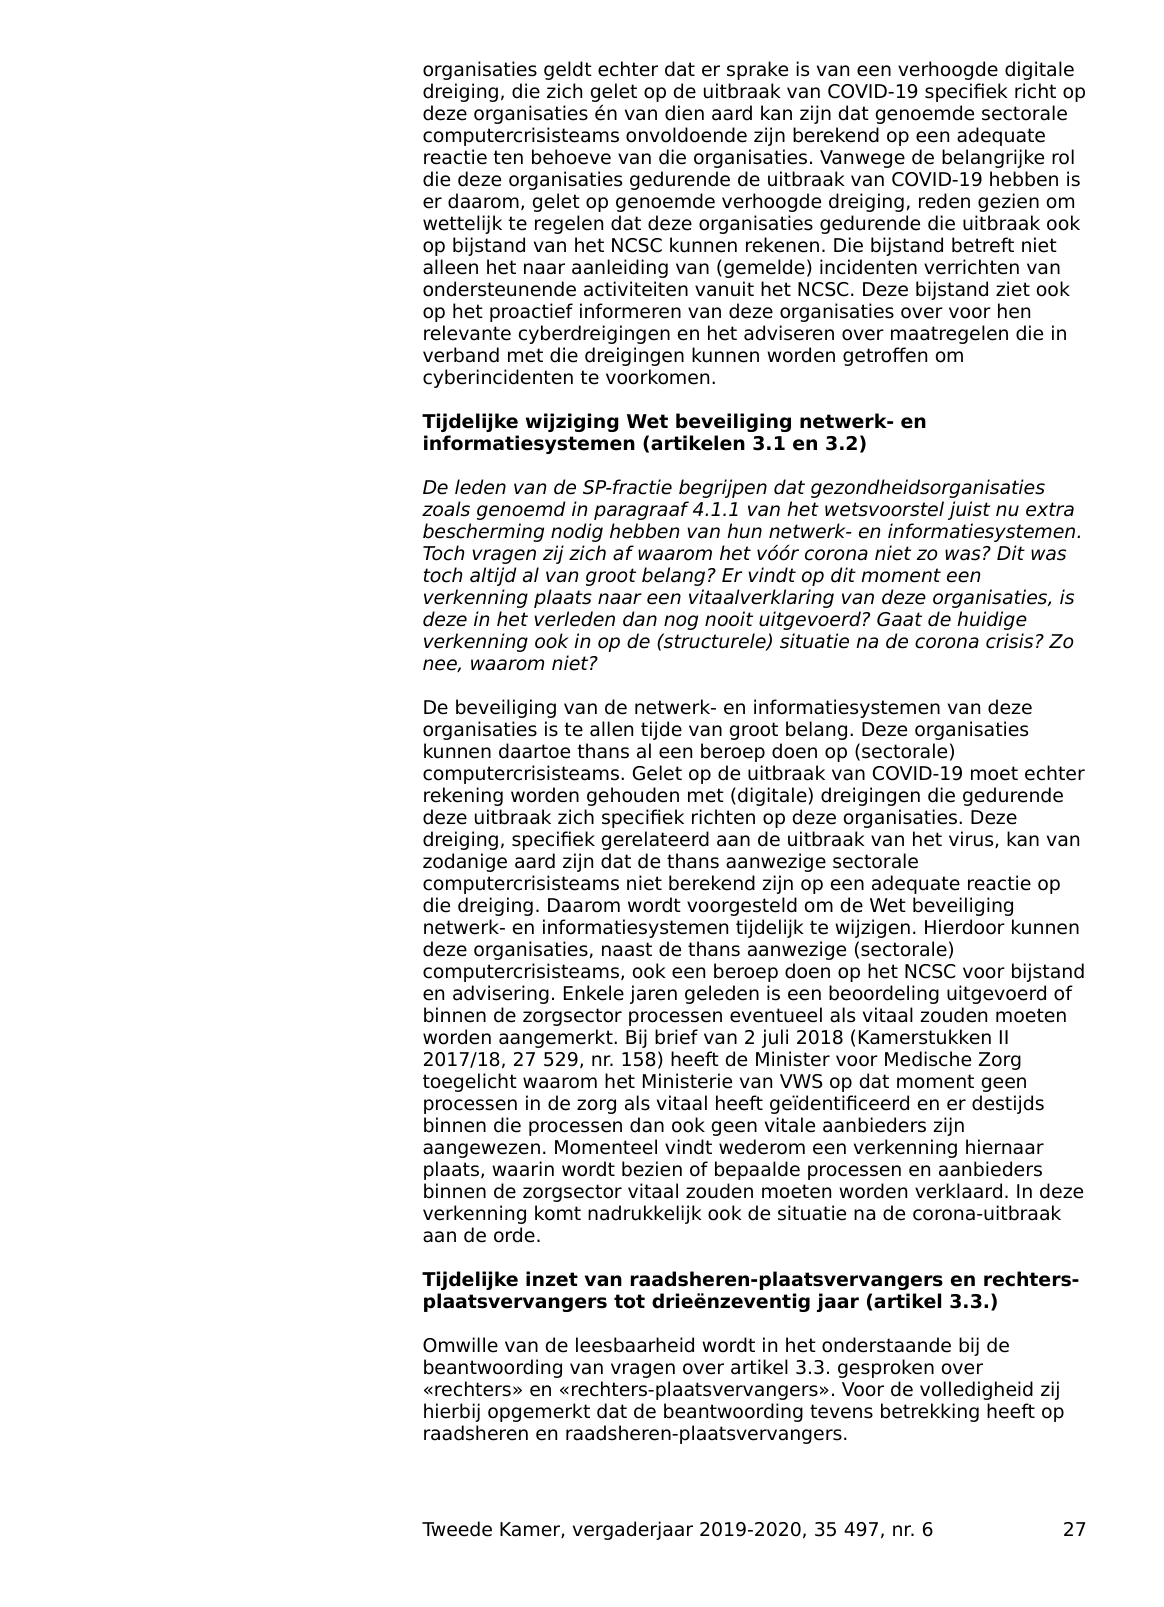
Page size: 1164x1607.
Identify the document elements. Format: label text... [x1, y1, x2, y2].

text Omwille van de leesbaarheid wordt in het onderstaande bij de beantwoording van vragen over artikel 3.3. gesproken over «rechters» en «rechters-plaatsvervangers». Voor de volledigheid zij hierbij opgemerkt dat de beantwoording tevens betrekking heeft op raadsheren en raadsheren-plaatsvervangers. [422, 1335, 1087, 1445]
text De beveiliging van de netwerk- en informatiesystemen van deze organisaties is te allen tijde van groot belang. Deze organisaties kunnen daartoe thans al een beroep doen op (sectorale) computercrisisteams. Gelet op de uitbraak van COVID-19 moet echter rekening worden gehouden met (digitale) dreigingen die gedurende deze uitbraak zich specifiek richten op deze organisaties. Deze dreiging, specifiek gerelateerd aan de uitbraak van het virus, kan van zodanige aard zijn dat de thans aanwezige sectorale computercrisisteams niet berekend zijn op een adequate reactie op die dreiging. Daarom wordt voorgesteld om de Wet beveiliging netwerk- en informatiesystemen tijdelijk te wijzigen. Hierdoor kunnen deze organisaties, naast de thans aanwezige (sectorale) computercrisisteams, ook een beroep doen op het NCSC voor bijstand en advisering. Enkele jaren geleden is een beoordeling uitgevoerd of binnen de zorgsector processen eventueel als vitaal zouden moeten worden aangemerkt. Bij brief van 2 juli 2018 (Kamerstukken II 2017/18, 27 529, nr. 158) heeft de Minister voor Medische Zorg toegelicht waarom het Ministerie van VWS op dat moment geen processen in de zorg als vitaal heeft geïdentificeerd en er destijds binnen die processen dan ook geen vitale aanbieders zijn aangewezen. Momenteel vindt wederom een verkenning hiernaar plaats, waarin wordt bezien of bepaalde processen en aanbieders binnen de zorgsector vitaal zouden moeten worden verklaard. In deze verkenning komt nadrukkelijk ook de situatie na de corona-uitbraak aan de orde. [422, 697, 1087, 1247]
subtitle Tijdelijke inzet van raadsheren-plaatsvervangers en rechters-plaatsvervangers tot drieënzeventig jaar (artikel 3.3.) [422, 1269, 1087, 1313]
text organisaties geldt echter dat er sprake is van een verhoogde digitale dreiging, die zich gelet op de uitbraak van COVID-19 specifiek richt op deze organisaties én van dien aard kan zijn dat genoemde sectorale computercrisisteams onvoldoende zijn berekend op een adequate reactie ten behoeve van die organisaties. Vanwege de belangrijke rol die deze organisaties gedurende de uitbraak van COVID-19 hebben is er daarom, gelet op genoemde verhoogde dreiging, reden gezien om wettelijk te regelen dat deze organisaties gedurende die uitbraak ook op bijstand van het NCSC kunnen rekenen. Die bijstand betreft niet alleen het naar aanleiding van (gemelde) incidenten verrichten van ondersteunende activiteiten vanuit het NCSC. Deze bijstand ziet ook op het proactief informeren van deze organisaties over voor hen relevante cyberdreigingen en het adviseren over maatregelen die in verband met die dreigingen kunnen worden getroffen om cyberincidenten te voorkomen. [422, 59, 1087, 389]
subtitle Tijdelijke wijziging Wet beveiliging netwerk- en informatiesystemen (artikelen 3.1 en 3.2) [422, 411, 1087, 455]
text De leden van de SP-fractie begrijpen dat gezondheidsorganisaties zoals genoemd in paragraaf 4.1.1 van het wetsvoorstel juist nu extra bescherming nodig hebben van hun netwerk- en informatiesystemen. Toch vragen zij zich af waarom het vóór corona niet zo was? Dit was toch altijd al van groot belang? Er vindt op dit moment een verkenning plaats naar een vitaalverklaring van deze organisaties, is deze in het verleden dan nog nooit uitgevoerd? Gaat de huidige verkenning ook in op de (structurele) situatie na de corona crisis? Zo nee, waarom niet? [422, 477, 1087, 675]
